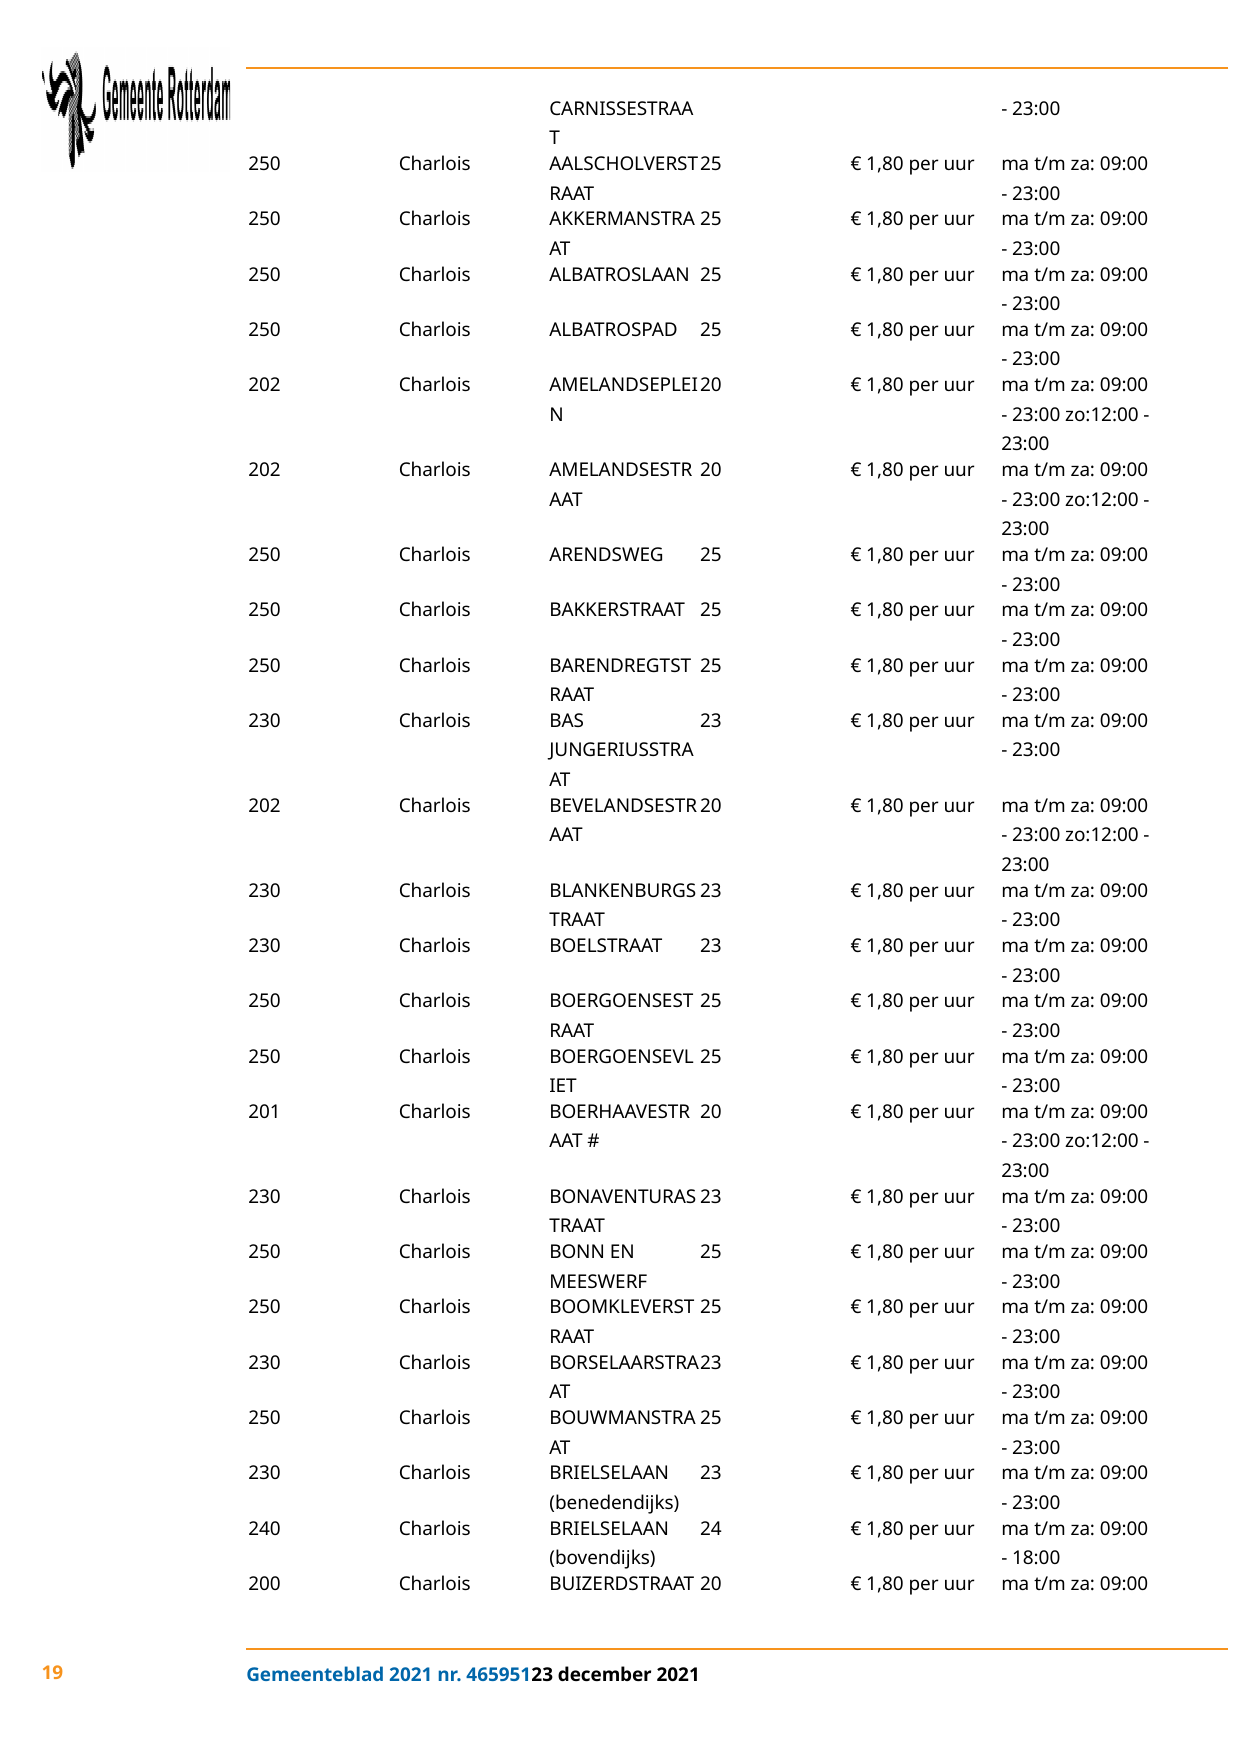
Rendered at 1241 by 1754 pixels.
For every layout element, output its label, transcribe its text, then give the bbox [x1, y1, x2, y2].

table_cell € 1,80 per uur [850, 1098, 1001, 1183]
table_cell Charlois [399, 371, 549, 456]
table_cell 230 [248, 932, 398, 987]
table_cell BONN EN MEESWERF [549, 1238, 700, 1294]
table_cell AALSCHOLVERSTRAAT [549, 150, 700, 205]
table_cell 20 [700, 371, 850, 456]
table_cell 23 [700, 877, 850, 932]
table_cell 250 [248, 1238, 398, 1294]
table_cell € 1,80 per uur [850, 1183, 1001, 1238]
table_cell CARNISSESTRAAT [549, 95, 700, 150]
table_cell € 1,80 per uur [850, 1404, 1001, 1459]
table_cell ma t/m za: 09:00 - 23:00 zo:12:00 - 23:00 [1001, 792, 1152, 877]
table_cell ma t/m za: 09:00 - 23:00 [1001, 707, 1152, 792]
table_cell € 1,80 per uur [850, 1460, 1001, 1515]
table_cell € 1,80 per uur [850, 1238, 1001, 1294]
table_cell 23 [700, 1460, 850, 1515]
table_cell BAKKERSTRAAT [549, 596, 700, 652]
table_cell ALBATROSPAD [549, 316, 700, 371]
table_cell Charlois [399, 1043, 549, 1098]
table_cell Charlois [399, 1183, 549, 1238]
table_cell 202 [248, 456, 398, 541]
table_cell ma t/m za: 09:00 - 23:00 [1001, 205, 1152, 261]
table_cell ma t/m za: 09:00 - 23:00 zo:12:00 - 23:00 [1001, 456, 1152, 541]
table_cell € 1,80 per uur [850, 1349, 1001, 1404]
table_cell BONAVENTURASTRAAT [549, 1183, 700, 1238]
table_cell ma t/m za: 09:00 - 23:00 [1001, 316, 1152, 371]
table_cell 25 [700, 316, 850, 371]
table_cell ALBATROSLAAN [549, 261, 700, 316]
table_cell Charlois [399, 1404, 549, 1459]
table_cell ma t/m za: 09:00 - 23:00 [1001, 261, 1152, 316]
table_cell Charlois [399, 1238, 549, 1294]
table_cell € 1,80 per uur [850, 371, 1001, 456]
table_cell 230 [248, 1349, 398, 1404]
table_cell € 1,80 per uur [850, 316, 1001, 371]
table_cell 23 [700, 707, 850, 792]
table_cell BORSELAARSTRAAT [549, 1349, 700, 1404]
table_cell € 1,80 per uur [850, 150, 1001, 205]
table_cell ma t/m za: 09:00 - 23:00 zo:12:00 - 23:00 [1001, 371, 1152, 456]
table_cell 25 [700, 1404, 850, 1459]
table_cell € 1,80 per uur [850, 205, 1001, 261]
table_cell Charlois [399, 596, 549, 652]
table_cell Charlois [399, 652, 549, 707]
table_cell € 1,80 per uur [850, 932, 1001, 987]
table_cell - 23:00 [1001, 95, 1152, 150]
table_cell € 1,80 per uur [850, 456, 1001, 541]
table_cell Charlois [399, 932, 549, 987]
table_cell ma t/m za: 09:00 - 23:00 zo:12:00 - 23:00 [1001, 1098, 1152, 1183]
table_cell Charlois [399, 792, 549, 877]
table_cell [399, 95, 549, 150]
table_cell 250 [248, 261, 398, 316]
table_cell 20 [700, 1570, 850, 1596]
table_cell Charlois [399, 205, 549, 261]
table_cell € 1,80 per uur [850, 1515, 1001, 1570]
table_cell BARENDREGTSTRAAT [549, 652, 700, 707]
table_cell ma t/m za: 09:00 - 23:00 [1001, 652, 1152, 707]
table_cell € 1,80 per uur [850, 1294, 1001, 1349]
table_cell BOUWMANSTRAAT [549, 1404, 700, 1459]
table_cell 250 [248, 1404, 398, 1459]
table_cell 25 [700, 541, 850, 596]
table_cell 20 [700, 456, 850, 541]
table_cell Charlois [399, 316, 549, 371]
table_cell 200 [248, 1570, 398, 1596]
table_cell € 1,80 per uur [850, 792, 1001, 877]
table_cell Charlois [399, 150, 549, 205]
table_cell 20 [700, 1098, 850, 1183]
table_cell 202 [248, 792, 398, 877]
table_cell ma t/m za: 09:00 - 23:00 [1001, 1043, 1152, 1098]
table_cell ma t/m za: 09:00 - 23:00 [1001, 1294, 1152, 1349]
table_cell [248, 95, 398, 150]
table_cell ma t/m za: 09:00 - 23:00 [1001, 150, 1152, 205]
table_cell Charlois [399, 1098, 549, 1183]
table_cell Charlois [399, 877, 549, 932]
table_cell BOOMKLEVERSTRAAT [549, 1294, 700, 1349]
table_cell ma t/m za: 09:00 - 23:00 [1001, 1183, 1152, 1238]
table_cell ma t/m za: 09:00 - 23:00 [1001, 541, 1152, 596]
table_cell Charlois [399, 1294, 549, 1349]
table_cell 250 [248, 1294, 398, 1349]
table_cell ma t/m za: 09:00 - 23:00 [1001, 877, 1152, 932]
table_cell BUIZERDSTRAAT [549, 1570, 700, 1596]
table_cell € 1,80 per uur [850, 1043, 1001, 1098]
table_cell 250 [248, 596, 398, 652]
table_cell € 1,80 per uur [850, 707, 1001, 792]
table_cell 25 [700, 1294, 850, 1349]
picture [41, 47, 231, 172]
table_cell Charlois [399, 1515, 549, 1570]
table_cell BOERGOENSESTRAAT [549, 988, 700, 1043]
table_cell 250 [248, 1043, 398, 1098]
table_cell 250 [248, 541, 398, 596]
table_cell 230 [248, 877, 398, 932]
table_cell 24 [700, 1515, 850, 1570]
table_cell ma t/m za: 09:00 - 23:00 [1001, 932, 1152, 987]
table_cell 202 [248, 371, 398, 456]
table_cell Charlois [399, 456, 549, 541]
table_cell BLANKENBURGSTRAAT [549, 877, 700, 932]
table_cell 25 [700, 988, 850, 1043]
table_cell 20 [700, 792, 850, 877]
table_cell BAS JUNGERIUSSTRAAT [549, 707, 700, 792]
table_cell 240 [248, 1515, 398, 1570]
table_cell ma t/m za: 09:00 [1001, 1570, 1152, 1596]
table_cell € 1,80 per uur [850, 596, 1001, 652]
table_cell 201 [248, 1098, 398, 1183]
table_cell ma t/m za: 09:00 - 23:00 [1001, 1349, 1152, 1404]
table_cell 25 [700, 261, 850, 316]
table_cell € 1,80 per uur [850, 652, 1001, 707]
table_cell 25 [700, 596, 850, 652]
table_cell 25 [700, 1043, 850, 1098]
table_cell ma t/m za: 09:00 - 23:00 [1001, 1404, 1152, 1459]
table_cell AMELANDSESTRAAT [549, 456, 700, 541]
table_cell 250 [248, 988, 398, 1043]
table_cell AMELANDSEPLEIN [549, 371, 700, 456]
table_cell ma t/m za: 09:00 - 23:00 [1001, 988, 1152, 1043]
table_cell [850, 95, 1001, 150]
table_cell Charlois [399, 261, 549, 316]
table_cell 250 [248, 150, 398, 205]
table_cell BRIELSELAAN (benedendijks) [549, 1460, 700, 1515]
table_cell BOERGOENSEVLIET [549, 1043, 700, 1098]
table_cell [700, 95, 850, 150]
table_cell ma t/m za: 09:00 - 23:00 [1001, 596, 1152, 652]
table_cell 250 [248, 316, 398, 371]
table_cell € 1,80 per uur [850, 541, 1001, 596]
table_cell 23 [700, 1183, 850, 1238]
table_cell Charlois [399, 707, 549, 792]
table_cell AKKERMANSTRAAT [549, 205, 700, 261]
table_cell 23 [700, 932, 850, 987]
table_cell 250 [248, 652, 398, 707]
table_cell € 1,80 per uur [850, 1570, 1001, 1596]
table_cell 25 [700, 205, 850, 261]
table_cell BEVELANDSESTRAAT [549, 792, 700, 877]
table_cell ma t/m za: 09:00 - 18:00 [1001, 1515, 1152, 1570]
table_cell BRIELSELAAN (bovendijks) [549, 1515, 700, 1570]
table_cell ma t/m za: 09:00 - 23:00 [1001, 1238, 1152, 1294]
table_cell Charlois [399, 541, 549, 596]
table_cell Charlois [399, 988, 549, 1043]
table_cell ARENDSWEG [549, 541, 700, 596]
table_cell 230 [248, 1183, 398, 1238]
table_cell BOELSTRAAT [549, 932, 700, 987]
table_cell € 1,80 per uur [850, 988, 1001, 1043]
table_cell € 1,80 per uur [850, 877, 1001, 932]
table_cell 230 [248, 1460, 398, 1515]
table_cell Charlois [399, 1460, 549, 1515]
table_cell 25 [700, 1238, 850, 1294]
table_cell ma t/m za: 09:00 - 23:00 [1001, 1460, 1152, 1515]
table_cell 230 [248, 707, 398, 792]
table_cell 250 [248, 205, 398, 261]
table_cell Charlois [399, 1570, 549, 1596]
table_cell Charlois [399, 1349, 549, 1404]
table_cell 23 [700, 1349, 850, 1404]
table_cell BOERHAAVESTRAAT # [549, 1098, 700, 1183]
table_cell € 1,80 per uur [850, 261, 1001, 316]
table_cell 25 [700, 652, 850, 707]
table_cell 25 [700, 150, 850, 205]
